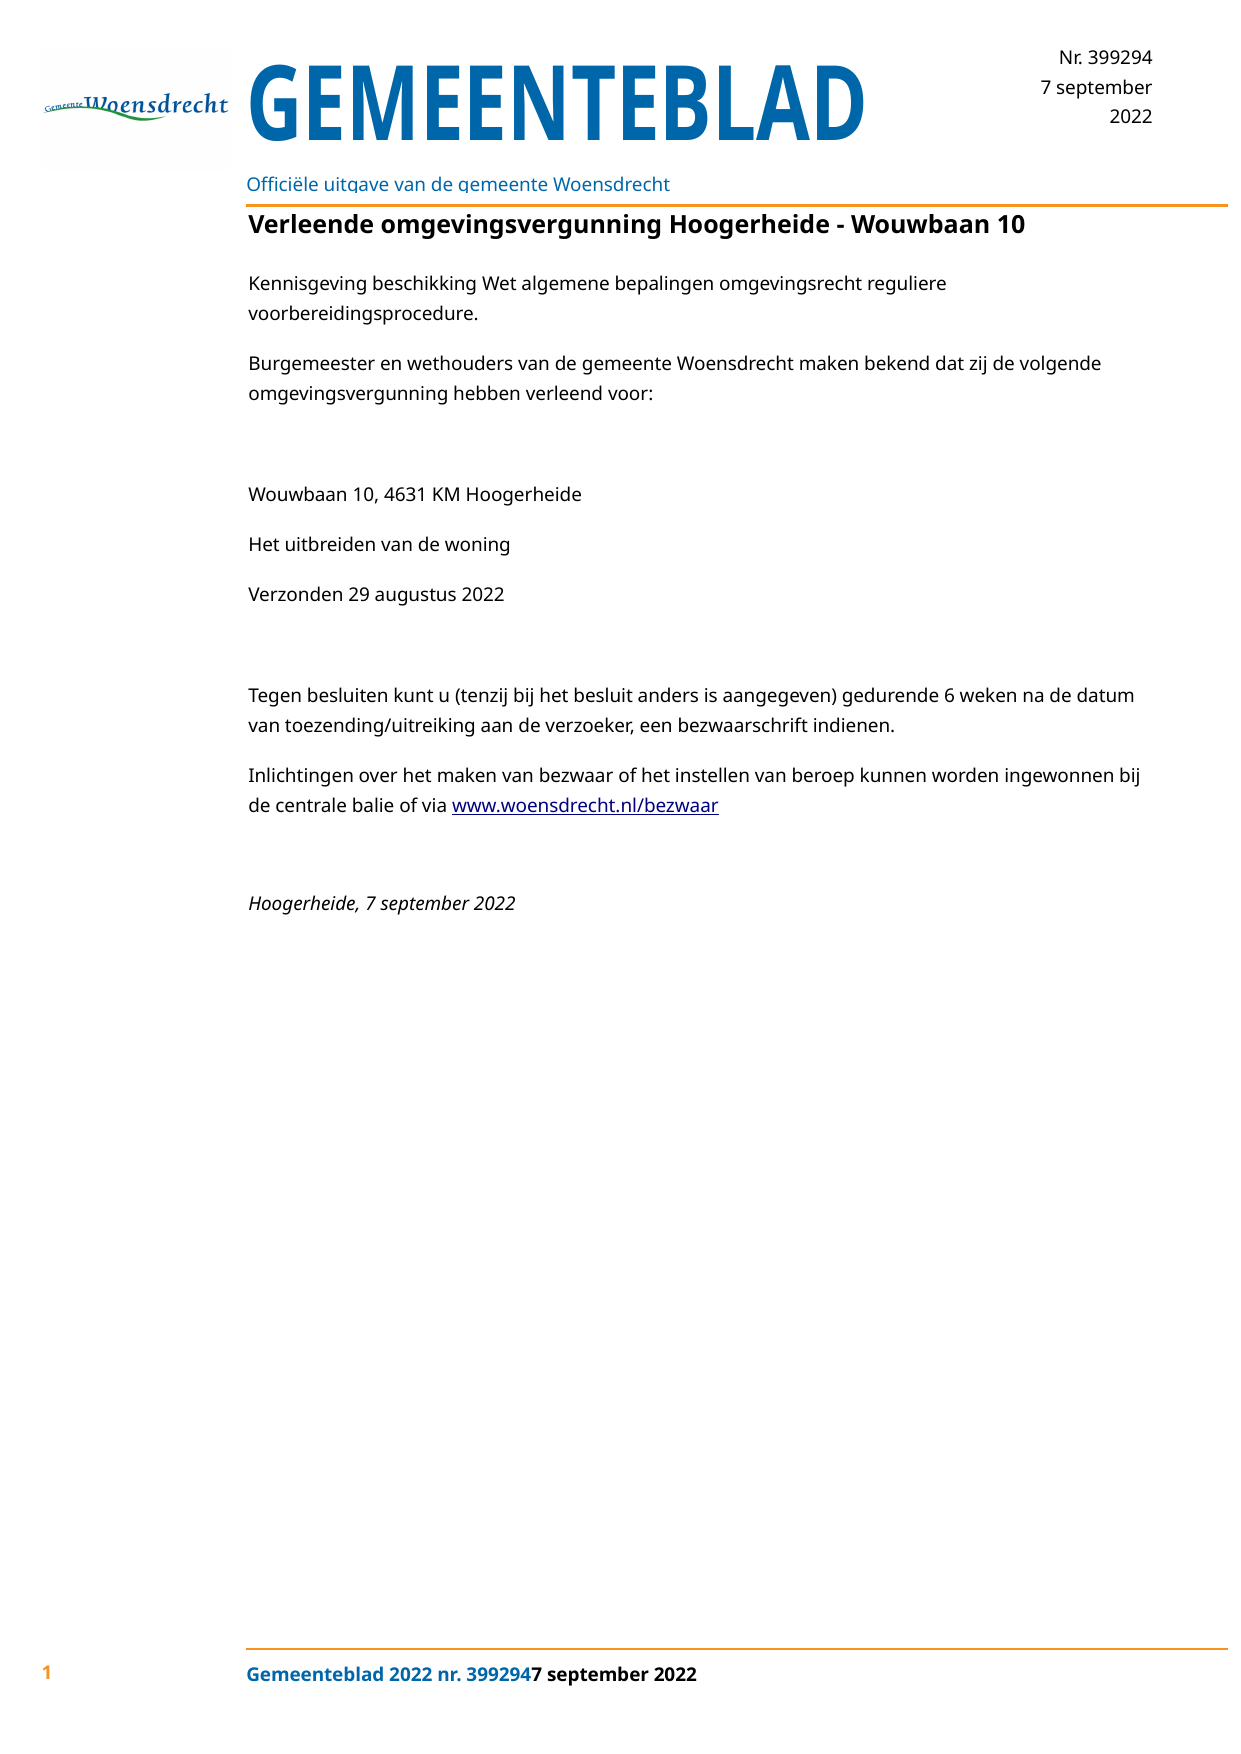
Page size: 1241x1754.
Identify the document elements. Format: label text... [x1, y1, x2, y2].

text Wouwbaan 10, 4631 KM Hoogerheide [248, 481, 1152, 506]
text Inlichtingen over het maken van bezwaar of het instellen van beroep kunnen worden ingewonnen bij de centrale balie of via www.woensdrecht.nl/bezwaar [248, 762, 1152, 818]
text Hoogerheide, 7 september 2022 [248, 890, 1152, 916]
picture [41, 47, 231, 172]
text Kennisgeving beschikking Wet algemene bepalingen omgevingsrecht reguliere voorbereidingsprocedure. [248, 270, 1152, 326]
text Verzonden 29 augustus 2022 [248, 582, 1152, 607]
text Verleende omgevingsvergunning Hoogerheide - Wouwbaan 10 [248, 207, 1152, 241]
text Tegen besluiten kunt u (tenzij bij het besluit anders is aangegeven) gedurende 6 weken na de datum van toezending/uitreiking aan de verzoeker, een bezwaarschrift indienen. [248, 682, 1152, 738]
text Het uitbreiden van de woning [248, 531, 1152, 557]
text Burgemeester en wethouders van de gemeente Woensdrecht maken bekend dat zij de volgende omgevingsvergunning hebben verleend voor: [248, 350, 1152, 406]
